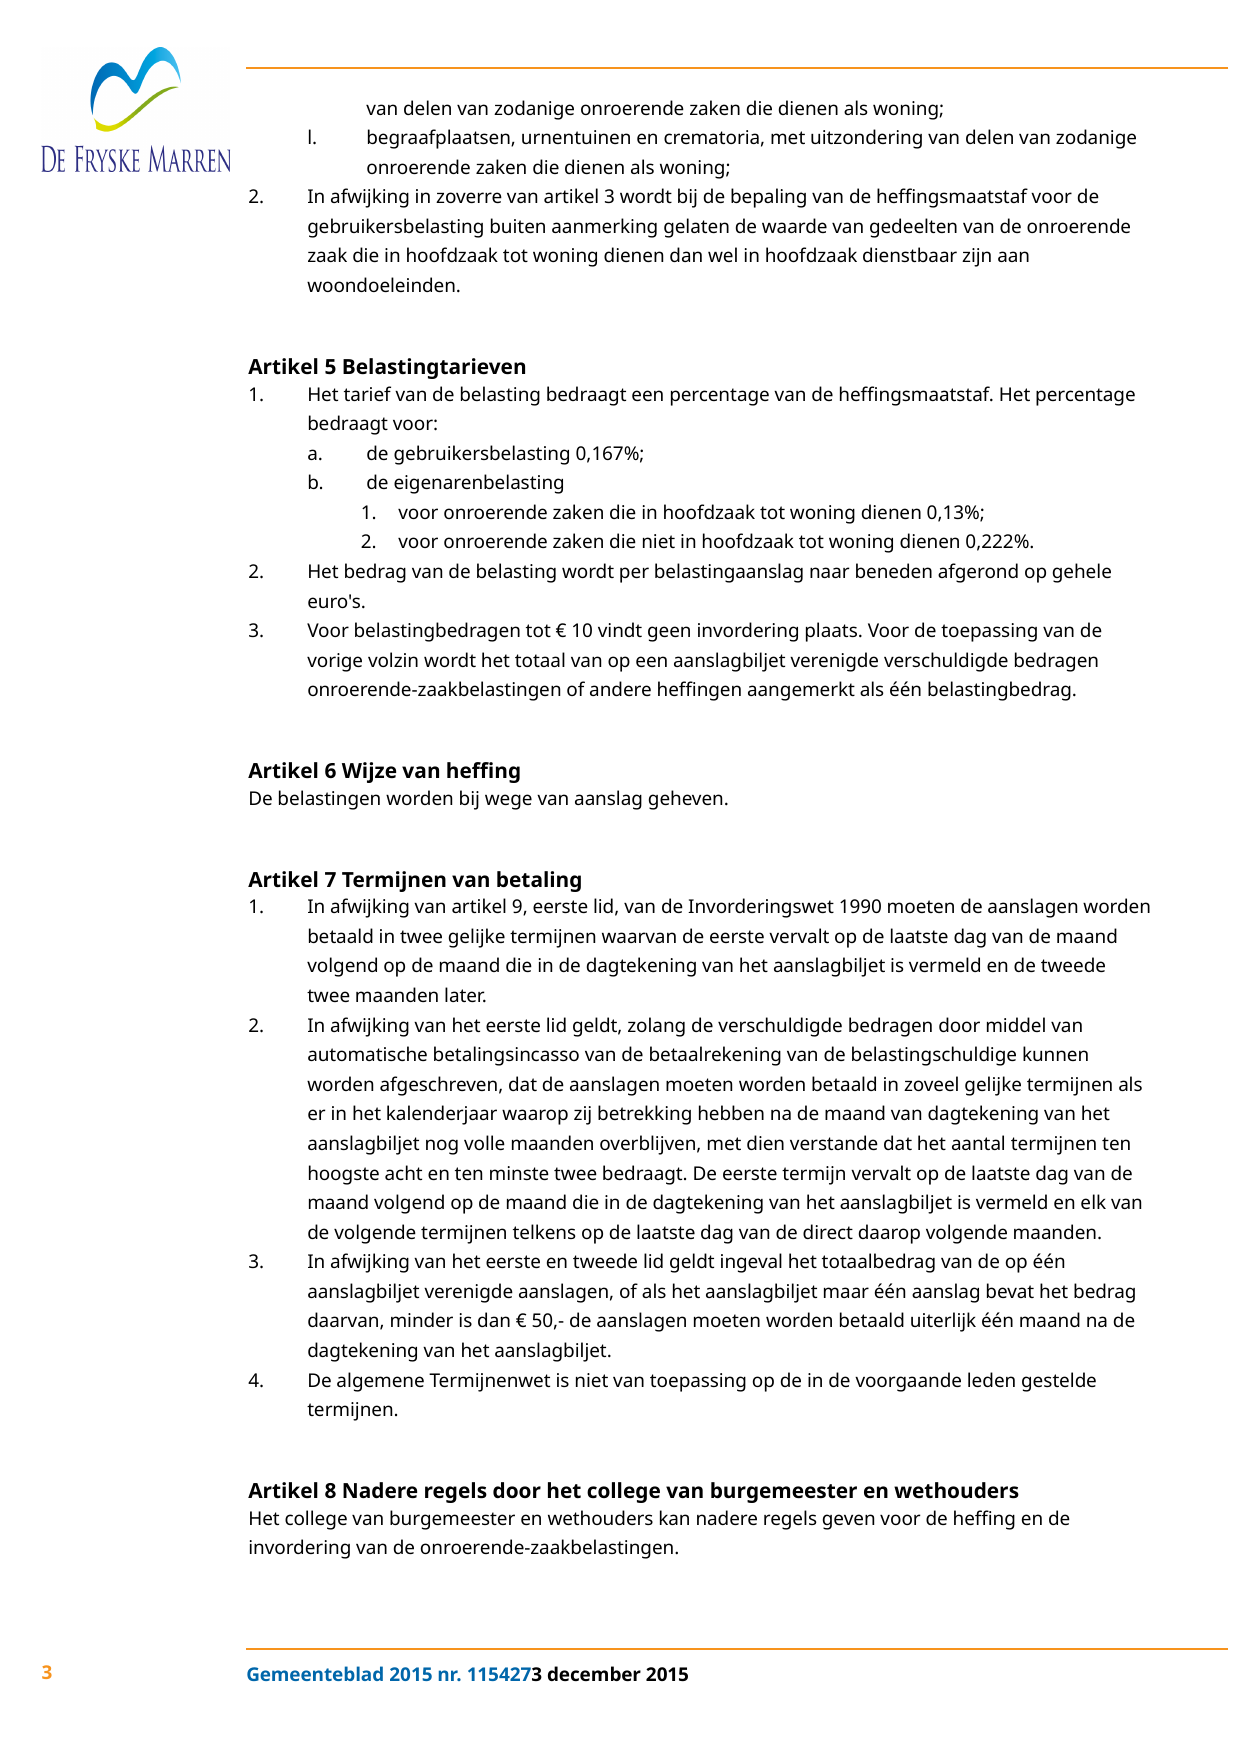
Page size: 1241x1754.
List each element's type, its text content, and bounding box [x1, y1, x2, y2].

list voor onroerende zaken die niet in hoofdzaak tot woning dienen 0,222%. [361, 529, 1152, 554]
list In afwijking in zoverre van artikel 3 wordt bij de bepaling van de heffingsmaatstaf voor de gebruikersbelasting buiten aanmerking gelaten de waarde van gedeelten van de onroerende zaak die in hoofdzaak tot woning dienen dan wel in hoofdzaak dienstbaar zijn aan woondoeleinden. [248, 183, 1152, 298]
text Artikel 7 Termijnen van betaling [248, 865, 1152, 893]
list Voor belastingbedragen tot € 10 vindt geen invordering plaats. Voor de toepassing van de vorige volzin wordt het totaal van op een aanslagbiljet verenigde verschuldigde bedragen onroerende-zaakbelastingen of andere heffingen aangemerkt als één belastingbedrag. [248, 617, 1152, 702]
list Het tarief van de belasting bedraagt een percentage van de heffingsmaatstaf. Het percentage bedraagt voor: [248, 381, 1152, 436]
list van delen van zodanige onroerende zaken die dienen als woning; [307, 95, 1152, 121]
list de eigenarenbelasting [307, 469, 1152, 495]
text De belastingen worden bij wege van aanslag geheven. [248, 785, 1152, 811]
list begraafplaatsen, urnentuinen en crematoria, met uitzondering van delen van zodanige onroerende zaken die dienen als woning; [307, 124, 1152, 180]
text Artikel 8 Nadere regels door het college van burgemeester en wethouders [248, 1476, 1152, 1505]
picture [41, 47, 231, 172]
list voor onroerende zaken die in hoofdzaak tot woning dienen 0,13%; [361, 499, 1152, 525]
list De algemene Termijnenwet is niet van toepassing op de in de voorgaande leden gestelde termijnen. [248, 1367, 1152, 1422]
list In afwijking van artikel 9, eerste lid, van de Invorderingswet 1990 moeten de aanslagen worden betaald in twee gelijke termijnen waarvan de eerste vervalt op de laatste dag van de maand volgend op de maand die in de dagtekening van het aanslagbiljet is vermeld en de tweede twee maanden later. [248, 893, 1152, 1008]
list de gebruikersbelasting 0,167%; [307, 440, 1152, 466]
text Het college van burgemeester en wethouders kan nadere regels geven voor de heffing en de invordering van de onroerende-zaakbelastingen. [248, 1505, 1152, 1560]
list In afwijking van het eerste en tweede lid geldt ingeval het totaalbedrag van de op één aanslagbiljet verenigde aanslagen, of als het aanslagbiljet maar één aanslag bevat het bedrag daarvan, minder is dan € 50,- de aanslagen moeten worden betaald uiterlijk één maand na de dagtekening van het aanslagbiljet. [248, 1248, 1152, 1363]
text Artikel 5 Belastingtarieven [248, 352, 1152, 381]
list In afwijking van het eerste lid geldt, zolang de verschuldigde bedragen door middel van automatische betalingsincasso van de betaalrekening van de belastingschuldige kunnen worden afgeschreven, dat de aanslagen moeten worden betaald in zoveel gelijke termijnen als er in het kalenderjaar waarop zij betrekking hebben na de maand van dagtekening van het aanslagbiljet nog volle maanden overblijven, met dien verstande dat het aantal termijnen ten hoogste acht en ten minste twee bedraagt. De eerste termijn vervalt op de laatste dag van de maand volgend op de maand die in de dagtekening van het aanslagbiljet is vermeld en elk van de volgende termijnen telkens op de laatste dag van de direct daarop volgende maanden. [248, 1012, 1152, 1244]
list Het bedrag van de belasting wordt per belastingaanslag naar beneden afgerond op gehele euro's. [248, 558, 1152, 613]
text Artikel 6 Wijze van heffing [248, 757, 1152, 785]
